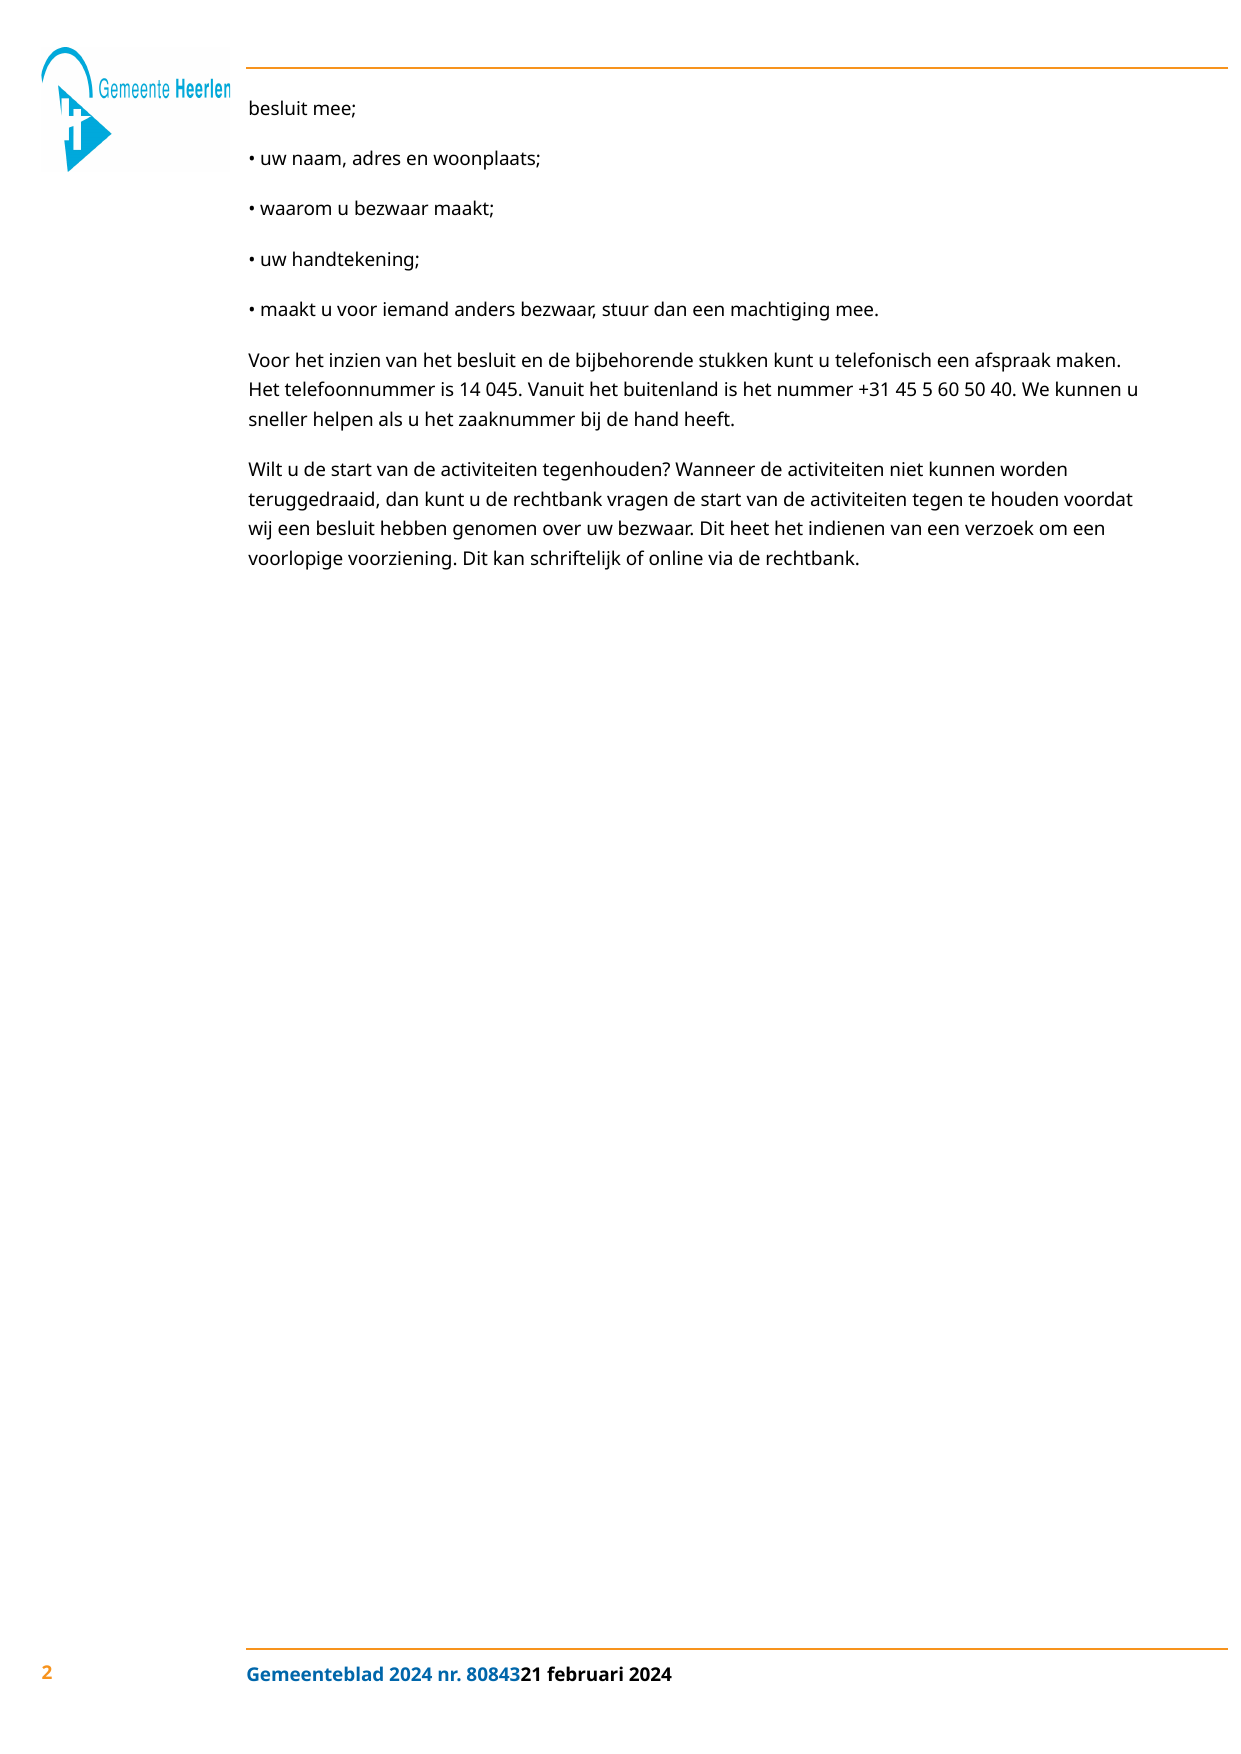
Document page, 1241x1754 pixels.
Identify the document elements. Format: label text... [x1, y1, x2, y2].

picture [41, 47, 59, 70]
text besluit mee; [248, 95, 1152, 121]
picture [41, 47, 231, 172]
text • maakt u voor iemand anders bezwaar, stuur dan een machtiging mee. [248, 296, 1152, 322]
text • uw naam, adres en woonplaats; [248, 145, 1152, 171]
text Voor het inzien van het besluit en de bijbehorende stukken kunt u telefonisch een afspraak maken. Het telefoonnummer is 14 045. Vanuit het buitenland is het nummer +31 45 5 60 50 40. We kunnen u sneller helpen als u het zaaknummer bij de hand heeft. [248, 347, 1152, 432]
text • uw handtekening; [248, 246, 1152, 272]
text • waarom u bezwaar maakt; [248, 196, 1152, 221]
text Wilt u de start van de activiteiten tegenhouden? Wanneer de activiteiten niet kunnen worden teruggedraaid, dan kunt u de rechtbank vragen de start van de activiteiten tegen te houden voordat wij een besluit hebben genomen over uw bezwaar. Dit heet het indienen van een verzoek om een voorlopige voorziening. Dit kan schriftelijk of online via de rechtbank. [248, 456, 1152, 571]
